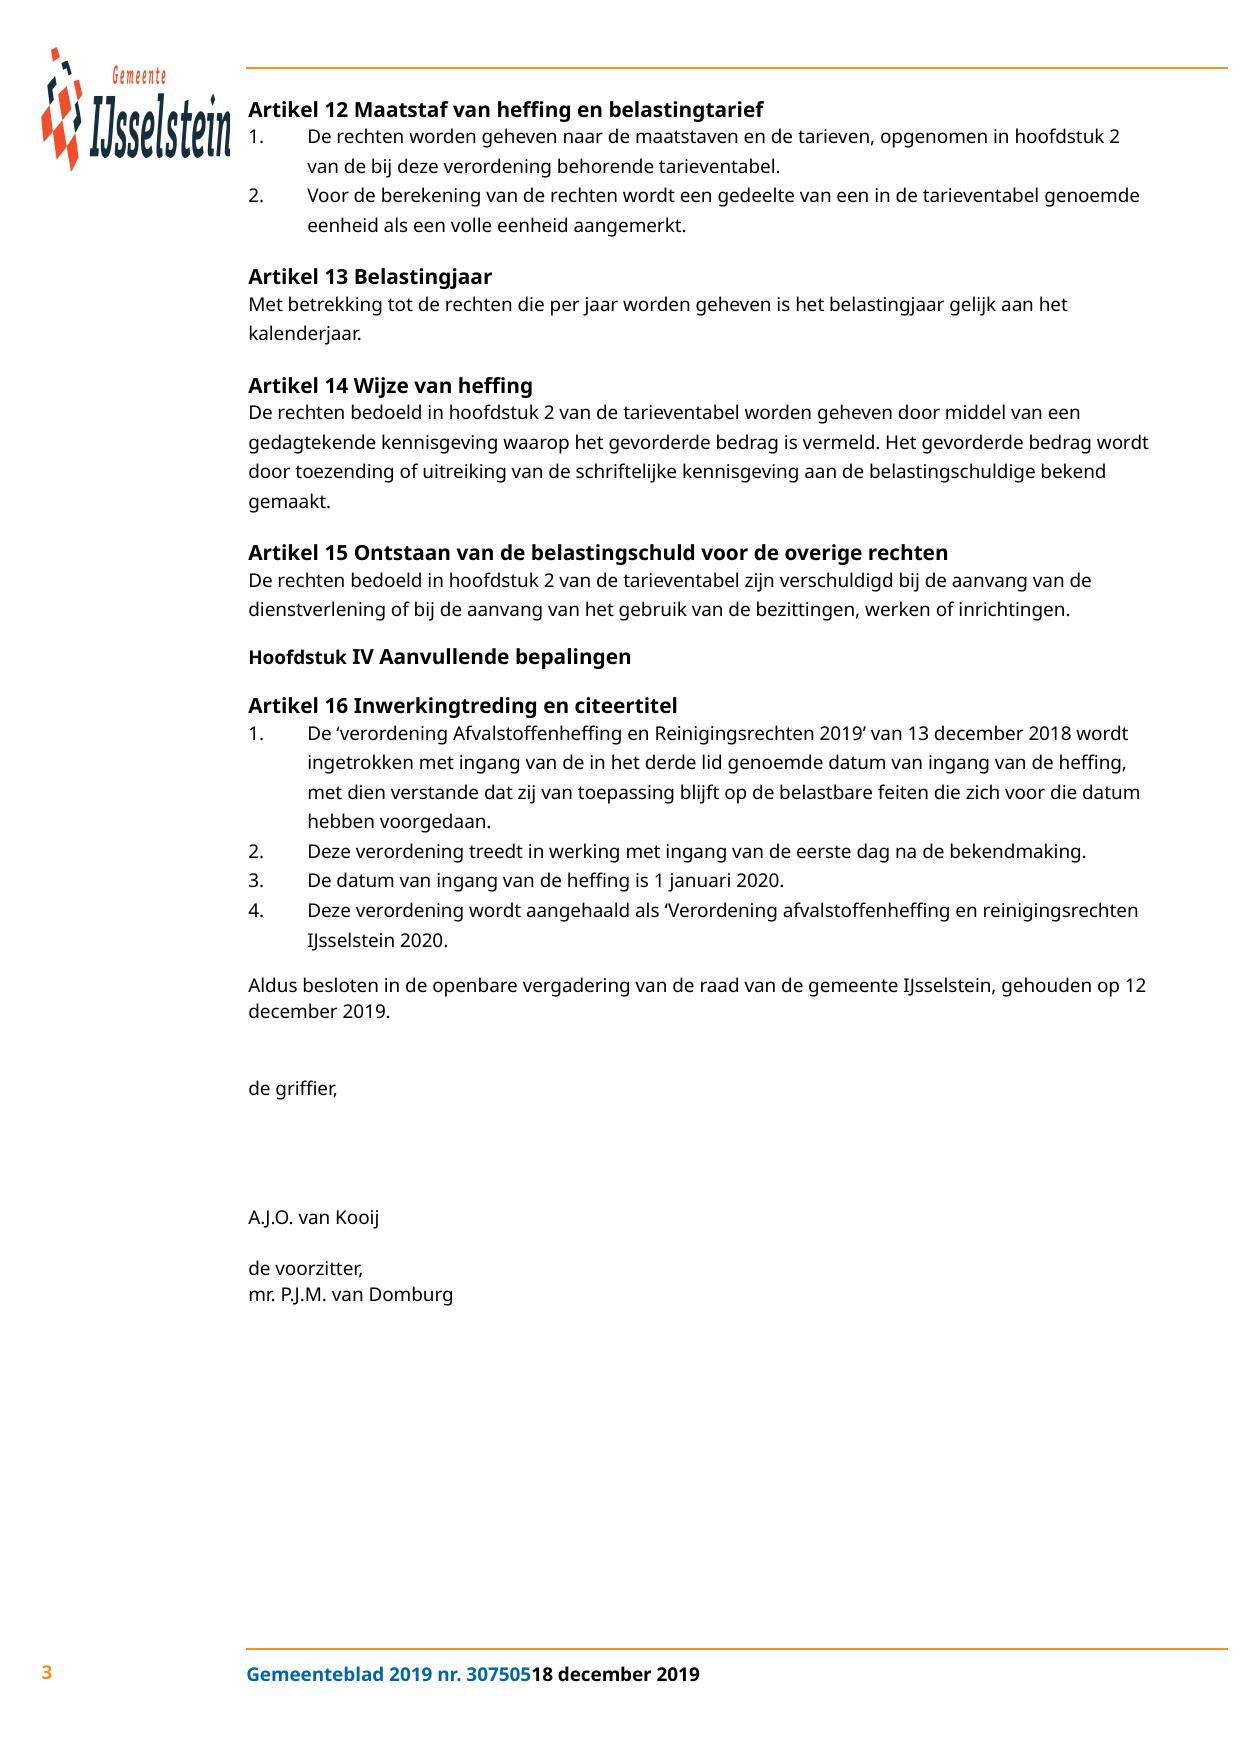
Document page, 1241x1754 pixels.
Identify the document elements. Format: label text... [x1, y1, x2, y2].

text Aldus besloten in de openbare vergadering van de raad van de gemeente IJsselstein, gehouden op 12 december 2019. [248, 972, 1152, 1024]
text Artikel 12 Maatstaf van heffing en belastingtarief [248, 95, 1152, 123]
text mr. P.J.M. van Domburg [248, 1281, 1152, 1307]
picture [41, 47, 231, 172]
list De rechten worden geheven naar de maatstaven en de tarieven, opgenomen in hoofdstuk 2 van de bij deze verordening behorende tarieventabel. [248, 123, 1152, 178]
text Hoofdstuk IV Aanvullende bepalingen [248, 642, 1152, 671]
text De rechten bedoeld in hoofdstuk 2 van de tarieventabel worden geheven door middel van een gedagtekende kennisgeving waarop het gevorderde bedrag is vermeld. Het gevorderde bedrag wordt door toezending of uitreiking van de schriftelijke kennisgeving aan de belastingschuldige bekend gemaakt. [248, 399, 1152, 514]
text Artikel 15 Ontstaan van de belastingschuld voor de overige rechten [248, 538, 1152, 567]
list De ‘verordening Afvalstoffenheffing en Reinigingsrechten 2019’ van 13 december 2018 wordt ingetrokken met ingang van de in het derde lid genoemde datum van ingang van de heffing, met dien verstande dat zij van toepassing blijft op de belastbare feiten die zich voor die datum hebben voorgedaan. [248, 720, 1152, 834]
text A.J.O. van Kooij [248, 1204, 1152, 1230]
text Met betrekking tot de rechten die per jaar worden geheven is het belastingjaar gelijk aan het kalenderjaar. [248, 291, 1152, 346]
text De rechten bedoeld in hoofdstuk 2 van de tarieventabel zijn verschuldigd bij de aanvang van de dienstverlening of bij de aanvang van het gebruik van de bezittingen, werken of inrichtingen. [248, 567, 1152, 622]
list Deze verordening wordt aangehaald als ‘Verordening afvalstoffenheffing en reinigingsrechten IJsselstein 2020. [248, 897, 1152, 953]
text de griffier, [248, 1075, 1152, 1101]
list De datum van ingang van de heffing is 1 januari 2020. [248, 868, 1152, 893]
text de voorzitter, [248, 1256, 1152, 1281]
text Artikel 14 Wijze van heffing [248, 371, 1152, 399]
text Artikel 13 Belastingjaar [248, 262, 1152, 291]
list Deze verordening treedt in werking met ingang van de eerste dag na de bekendmaking. [248, 838, 1152, 864]
list Voor de berekening van de rechten wordt een gedeelte van een in de tarieventabel genoemde eenheid als een volle eenheid aangemerkt. [248, 182, 1152, 238]
text Artikel 16 Inwerkingtreding en citeertitel [248, 691, 1152, 720]
